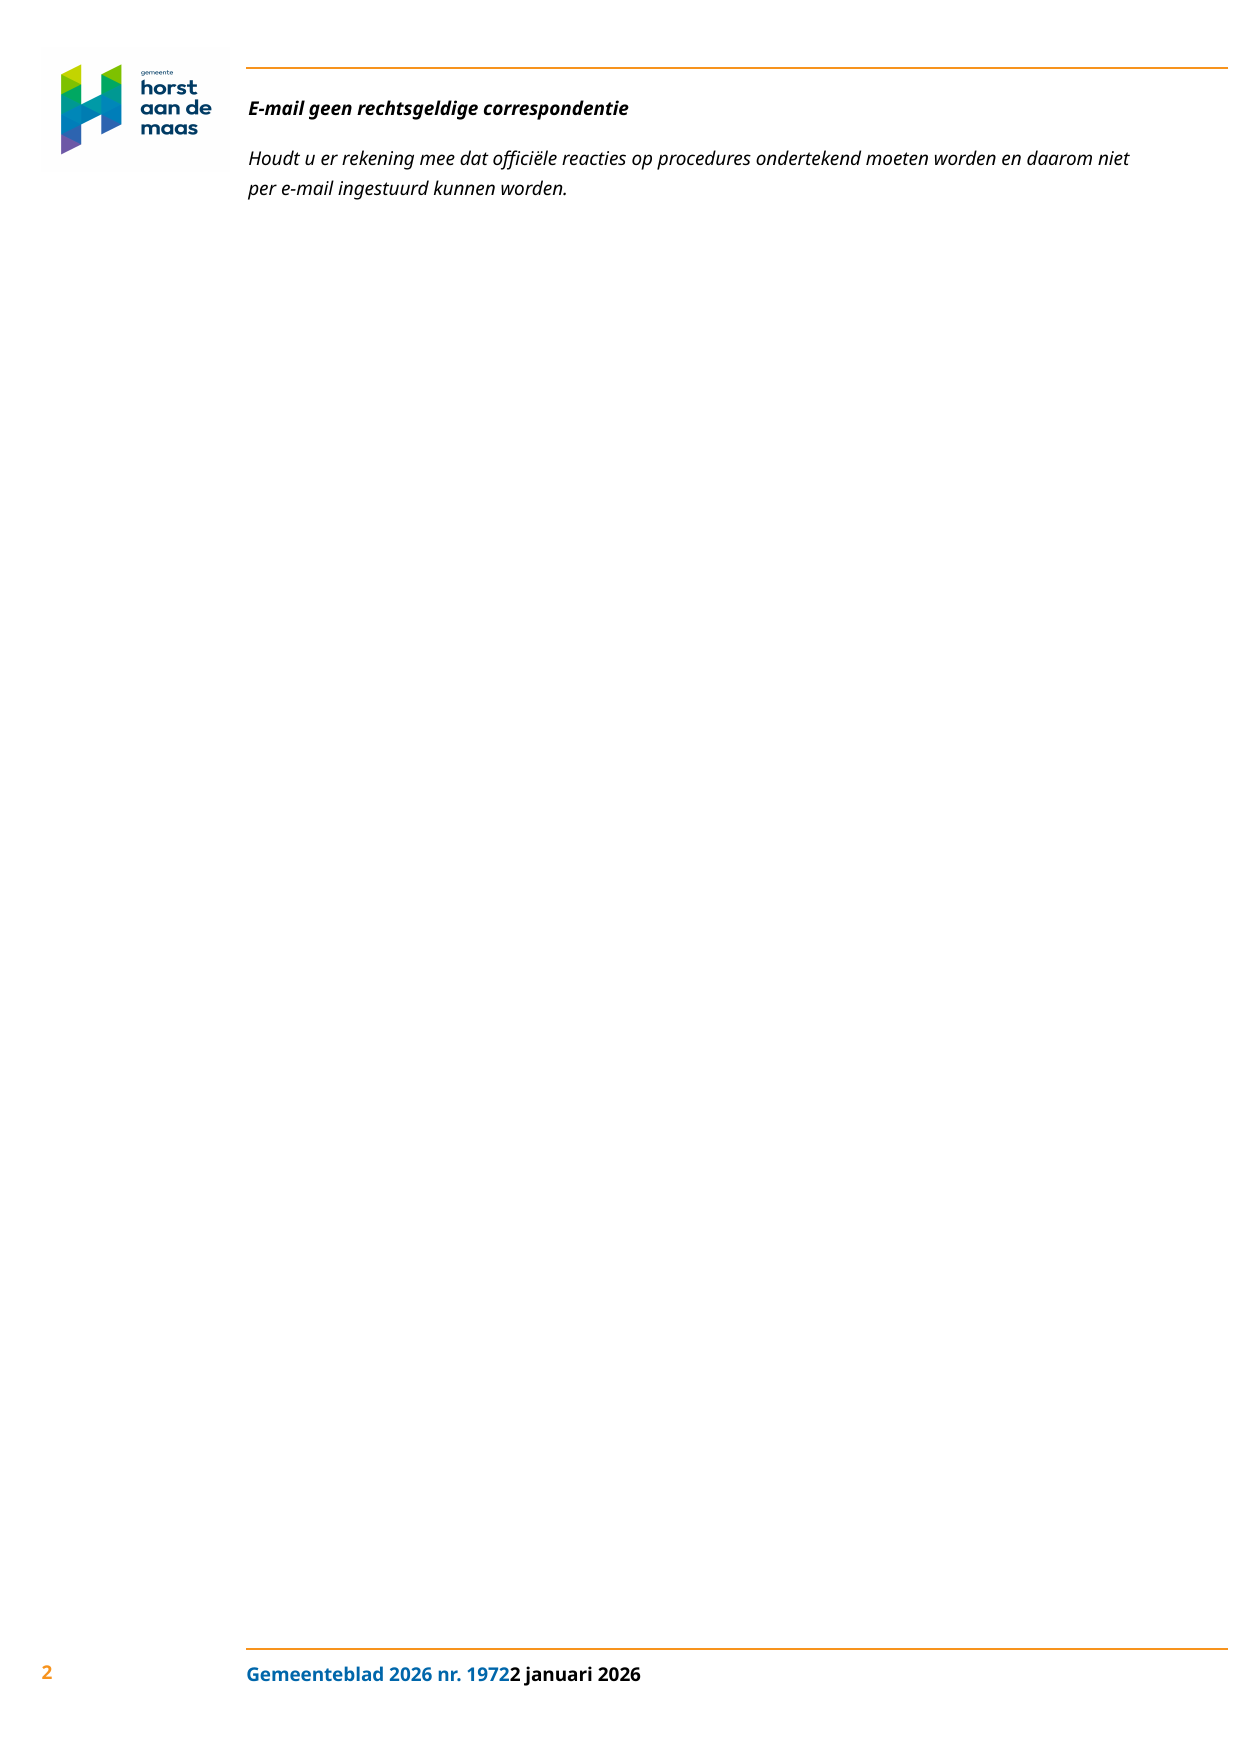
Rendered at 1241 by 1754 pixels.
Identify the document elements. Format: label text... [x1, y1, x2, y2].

text Houdt u er rekening mee dat officiële reacties op procedures ondertekend moeten worden en daarom niet per e-mail ingestuurd kunnen worden. [248, 145, 1152, 201]
picture [41, 47, 231, 172]
text E-mail geen rechtsgeldige correspondentie [248, 95, 1152, 121]
